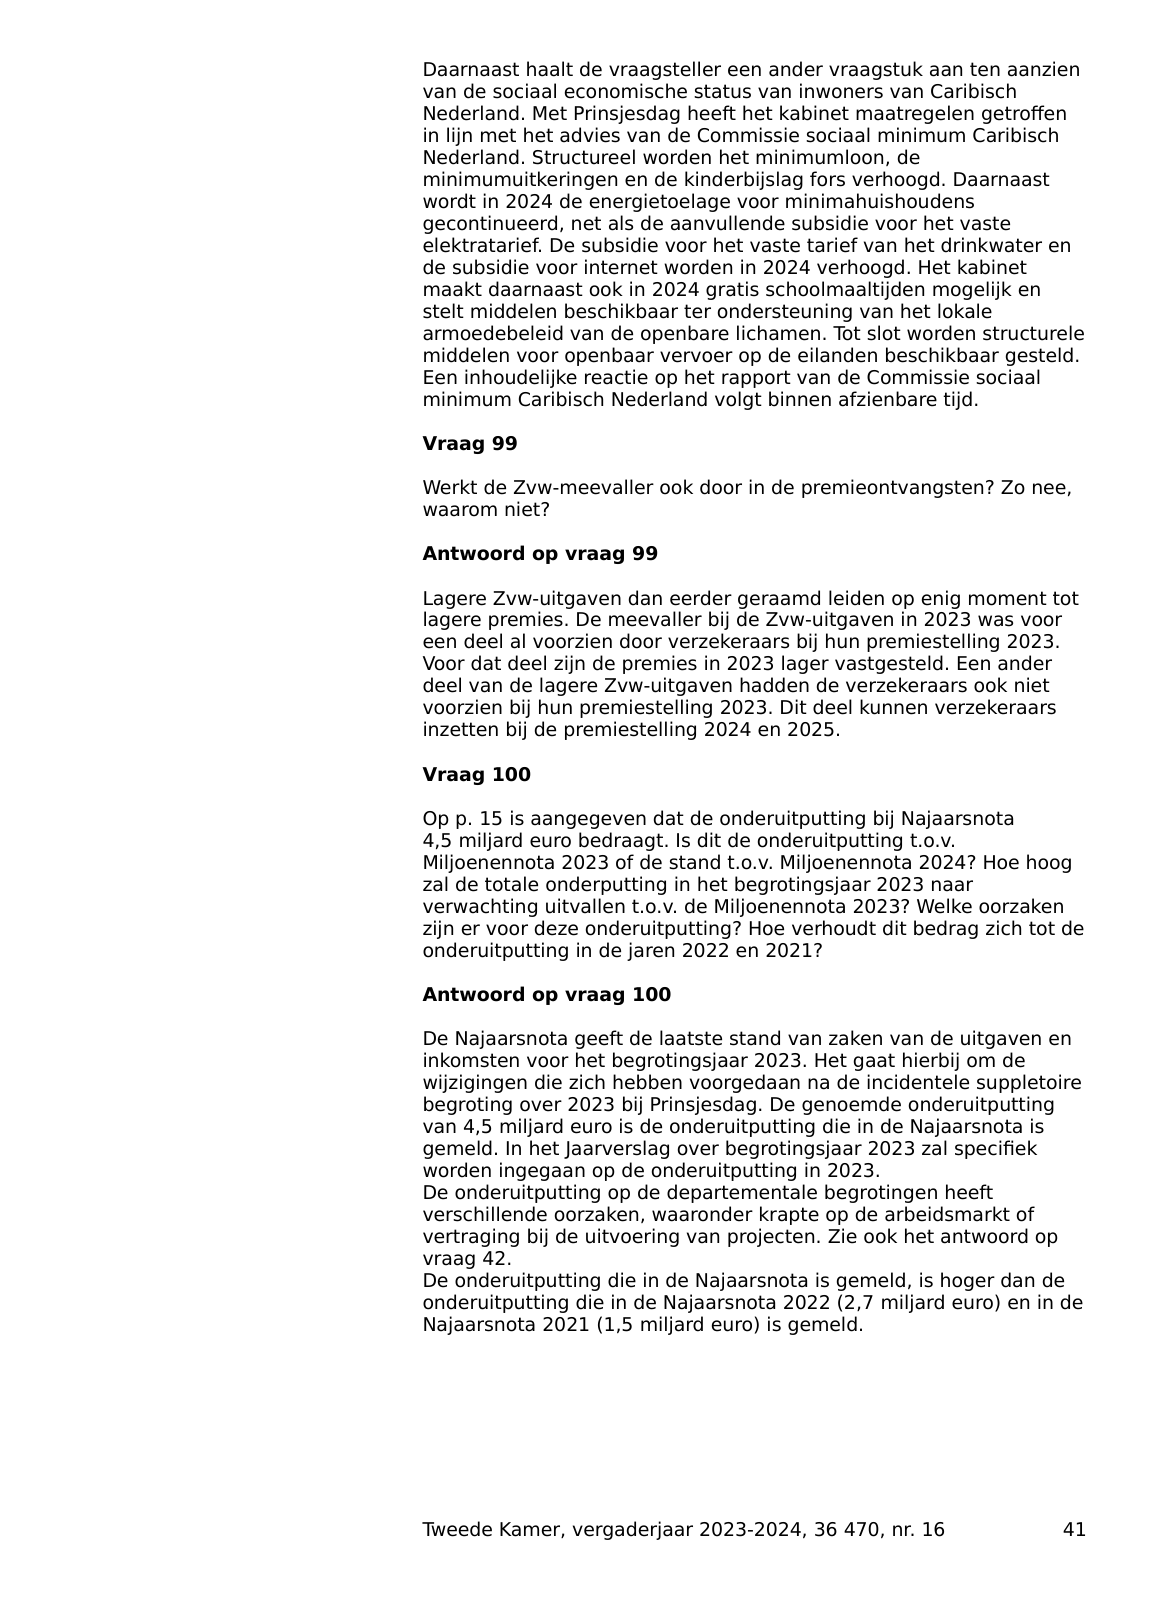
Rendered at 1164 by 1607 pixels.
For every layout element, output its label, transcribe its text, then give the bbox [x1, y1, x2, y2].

subtitle Vraag 100 [422, 763, 1087, 785]
text Werkt de Zvw-meevaller ook door in de premieontvangsten? Zo nee, waarom niet? [422, 477, 1087, 521]
text De onderuitputting die in de Najaarsnota is gemeld, is hoger dan de onderuitputting die in de Najaarsnota 2022 (2,7 miljard euro) en in de Najaarsnota 2021 (1,5 miljard euro) is gemeld. [422, 1269, 1087, 1336]
text Lagere Zvw-uitgaven dan eerder geraamd leiden op enig moment tot lagere premies. De meevaller bij de Zvw-uitgaven in 2023 was voor een deel al voorzien door verzekeraars bij hun premiestelling 2023. Voor dat deel zijn de premies in 2023 lager vastgesteld. Een ander deel van de lagere Zvw-uitgaven hadden de verzekeraars ook niet voorzien bij hun premiestelling 2023. Dit deel kunnen verzekeraars inzetten bij de premiestelling 2024 en 2025. [422, 587, 1087, 741]
subtitle Vraag 99 [422, 433, 1087, 455]
subtitle Antwoord op vraag 100 [422, 984, 1087, 1006]
text De Najaarsnota geeft de laatste stand van zaken van de uitgaven en inkomsten voor het begrotingsjaar 2023. Het gaat hierbij om de wijzigingen die zich hebben voorgedaan na de incidentele suppletoire begroting over 2023 bij Prinsjesdag. De genoemde onderuitputting van 4,5 miljard euro is de onderuitputting die in de Najaarsnota is gemeld. In het Jaarverslag over begrotingsjaar 2023 zal specifiek worden ingegaan op de onderuitputting in 2023. [422, 1028, 1087, 1182]
text Op p. 15 is aangegeven dat de onderuitputting bij Najaarsnota 4,5 miljard euro bedraagt. Is dit de onderuitputting t.o.v. Miljoenennota 2023 of de stand t.o.v. Miljoenennota 2024? Hoe hoog zal de totale onderputting in het begrotingsjaar 2023 naar verwachting uitvallen t.o.v. de Miljoenennota 2023? Welke oorzaken zijn er voor deze onderuitputting? Hoe verhoudt dit bedrag zich tot de onderuitputting in de jaren 2022 en 2021? [422, 808, 1087, 961]
text Daarnaast haalt de vraagsteller een ander vraagstuk aan ten aanzien van de sociaal economische status van inwoners van Caribisch Nederland. Met Prinsjesdag heeft het kabinet maatregelen getroffen in lijn met het advies van de Commissie sociaal minimum Caribisch Nederland. Structureel worden het minimumloon, de minimumuitkeringen en de kinderbijslag fors verhoogd. Daarnaast wordt in 2024 de energietoelage voor minimahuishoudens gecontinueerd, net als de aanvullende subsidie voor het vaste elektratarief. De subsidie voor het vaste tarief van het drinkwater en de subsidie voor internet worden in 2024 verhoogd. Het kabinet maakt daarnaast ook in 2024 gratis schoolmaaltijden mogelijk en stelt middelen beschikbaar ter ondersteuning van het lokale armoedebeleid van de openbare lichamen. Tot slot worden structurele middelen voor openbaar vervoer op de eilanden beschikbaar gesteld. Een inhoudelijke reactie op het rapport van de Commissie sociaal minimum Caribisch Nederland volgt binnen afzienbare tijd. [422, 59, 1087, 411]
subtitle Antwoord op vraag 99 [422, 543, 1087, 565]
text De onderuitputting op de departementale begrotingen heeft verschillende oorzaken, waaronder krapte op de arbeidsmarkt of vertraging bij de uitvoering van projecten. Zie ook het antwoord op vraag 42. [422, 1182, 1087, 1269]
